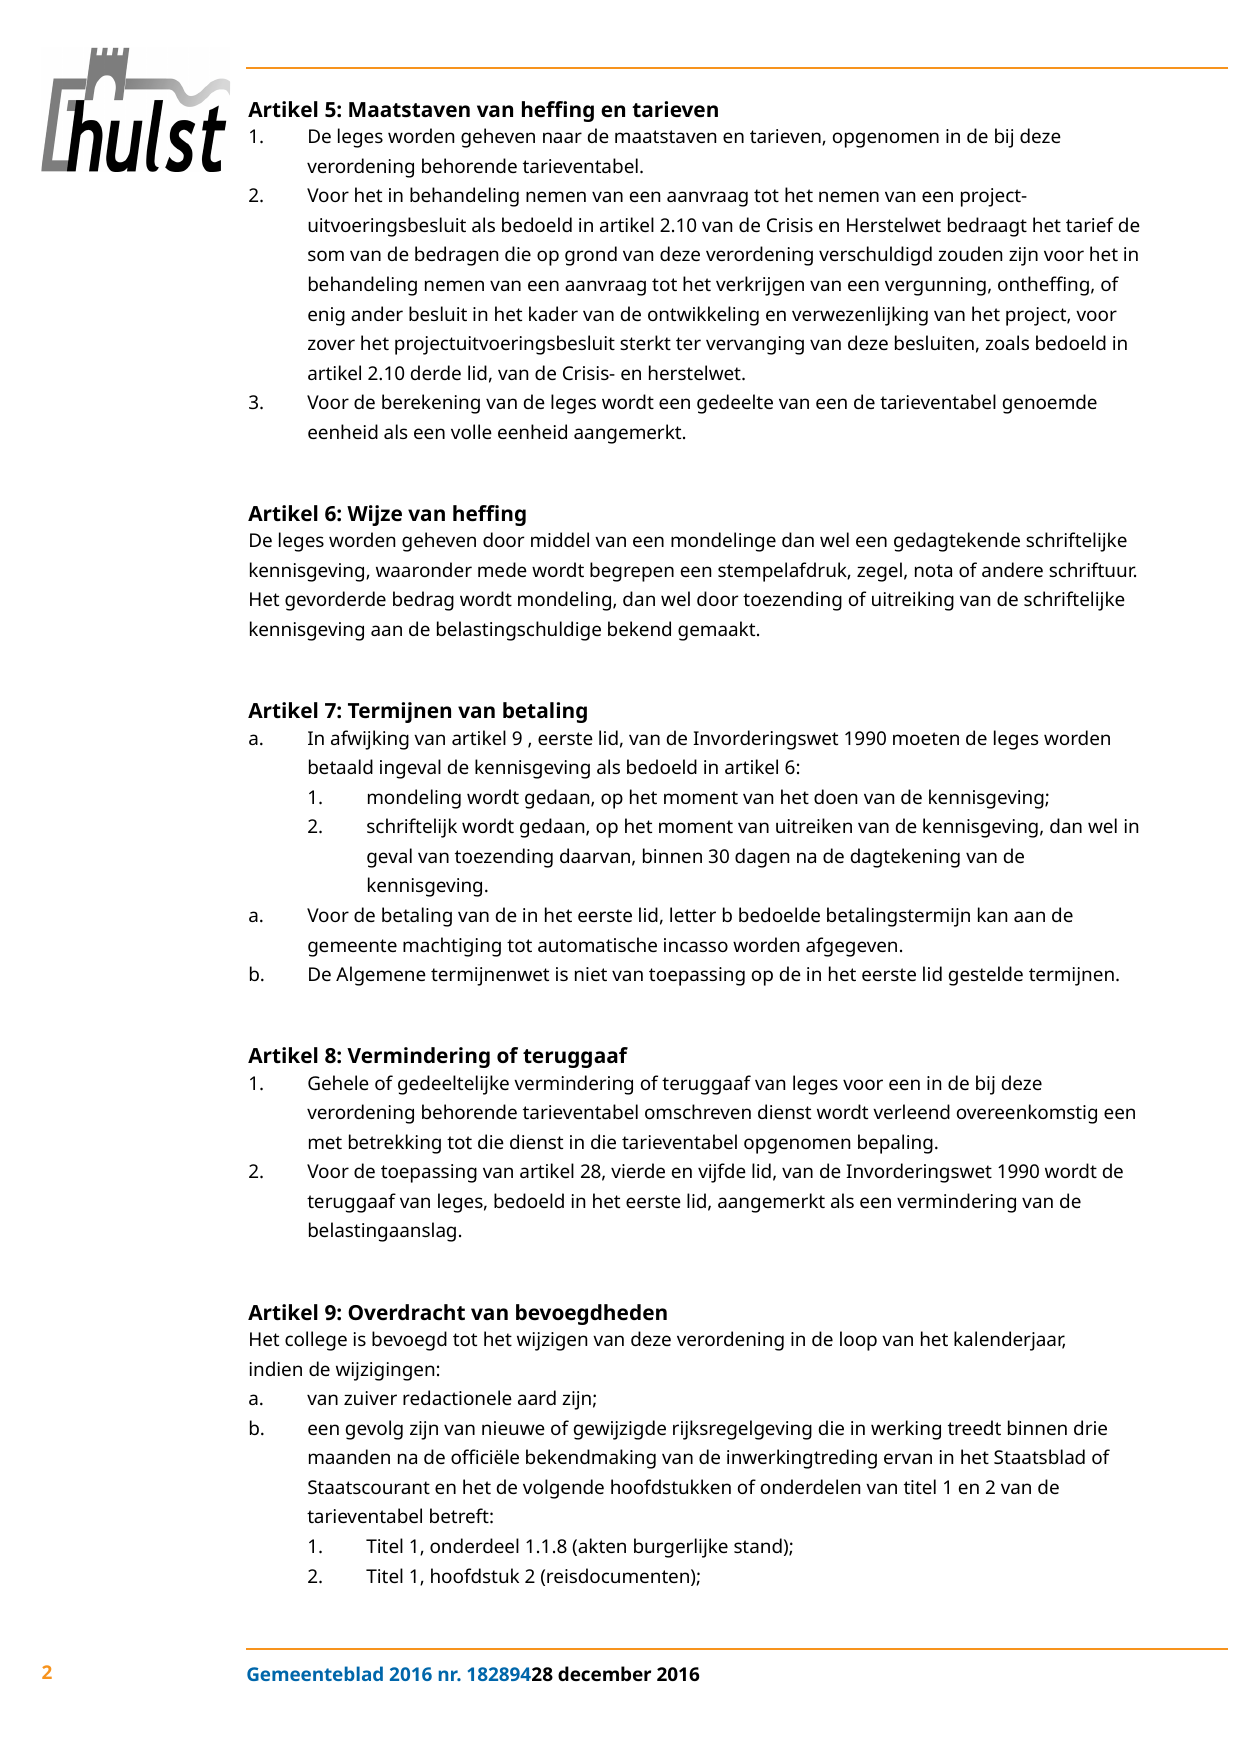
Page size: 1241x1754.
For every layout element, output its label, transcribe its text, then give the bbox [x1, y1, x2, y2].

text Artikel 6: Wijze van heffing [248, 499, 1152, 527]
text indien de wijzigingen: [248, 1356, 1152, 1381]
picture [41, 47, 231, 172]
text Artikel 5: Maatstaven van heffing en tarieven [248, 95, 1152, 123]
list schriftelijk wordt gedaan, op het moment van uitreiken van de kennisgeving, dan wel in geval van toezending daarvan, binnen 30 dagen na de dagtekening van de kennisgeving. [307, 813, 1152, 898]
list een gevolg zijn van nieuwe of gewijzigde rijksregelgeving die in werking treedt binnen drie maanden na de officiële bekendmaking van de inwerkingtreding ervan in het Staatsblad of Staatscourant en het de volgende hoofdstukken of onderdelen van titel 1 en 2 van de tarieventabel betreft: [248, 1415, 1152, 1529]
list mondeling wordt gedaan, op het moment van het doen van de kennisgeving; [307, 784, 1152, 809]
list De Algemene termijnenwet is niet van toepassing op de in het eerste lid gestelde termijnen. [248, 961, 1152, 987]
text Artikel 7: Termijnen van betaling [248, 696, 1152, 725]
list Voor de toepassing van artikel 28, vierde en vijfde lid, van de Invorderingswet 1990 wordt de teruggaaf van leges, bedoeld in het eerste lid, aangemerkt als een vermindering van de belastingaanslag. [248, 1158, 1152, 1243]
list Voor de berekening van de leges wordt een gedeelte van een de tarieventabel genoemde eenheid als een volle eenheid aangemerkt. [248, 389, 1152, 445]
list Voor de betaling van de in het eerste lid, letter b bedoelde betalingstermijn kan aan de gemeente machtiging tot automatische incasso worden afgegeven. [248, 902, 1152, 957]
text De leges worden geheven door middel van een mondelinge dan wel een gedagtekende schriftelijke kennisgeving, waaronder mede wordt begrepen een stempelafdruk, zegel, nota of andere schriftuur. Het gevorderde bedrag wordt mondeling, dan wel door toezending of uitreiking van de schriftelijke kennisgeving aan de belastingschuldige bekend gemaakt. [248, 527, 1152, 642]
list Titel 1, onderdeel 1.1.8 (akten burgerlijke stand); [307, 1533, 1152, 1559]
list Titel 1, hoofdstuk 2 (reisdocumenten); [307, 1563, 1152, 1588]
list De leges worden geheven naar de maatstaven en tarieven, opgenomen in de bij deze verordening behorende tarieventabel. [248, 123, 1152, 178]
list In afwijking van artikel 9 , eerste lid, van de Invorderingswet 1990 moeten de leges worden betaald ingeval de kennisgeving als bedoeld in artikel 6: [248, 725, 1152, 780]
text Het college is bevoegd tot het wijzigen van deze verordening in de loop van het kalenderjaar, [248, 1326, 1152, 1352]
text Artikel 8: Vermindering of teruggaaf [248, 1041, 1152, 1070]
list van zuiver redactionele aard zijn; [248, 1385, 1152, 1411]
list Gehele of gedeeltelijke vermindering of teruggaaf van leges voor een in de bij deze verordening behorende tarieventabel omschreven dienst wordt verleend overeenkomstig een met betrekking tot die dienst in die tarieventabel opgenomen bepaling. [248, 1070, 1152, 1155]
list Voor het in behandeling nemen van een aanvraag tot het nemen van een project- uitvoeringsbesluit als bedoeld in artikel 2.10 van de Crisis en Herstelwet bedraagt het tarief de som van de bedragen die op grond van deze verordening verschuldigd zouden zijn voor het in behandeling nemen van een aanvraag tot het verkrijgen van een vergunning, ontheffing, of enig ander besluit in het kader van de ontwikkeling en verwezenlijking van het project, voor zover het projectuitvoeringsbesluit sterkt ter vervanging van deze besluiten, zoals bedoeld in artikel 2.10 derde lid, van de Crisis- en herstelwet. [248, 182, 1152, 386]
text Artikel 9: Overdracht van bevoegdheden [248, 1298, 1152, 1326]
